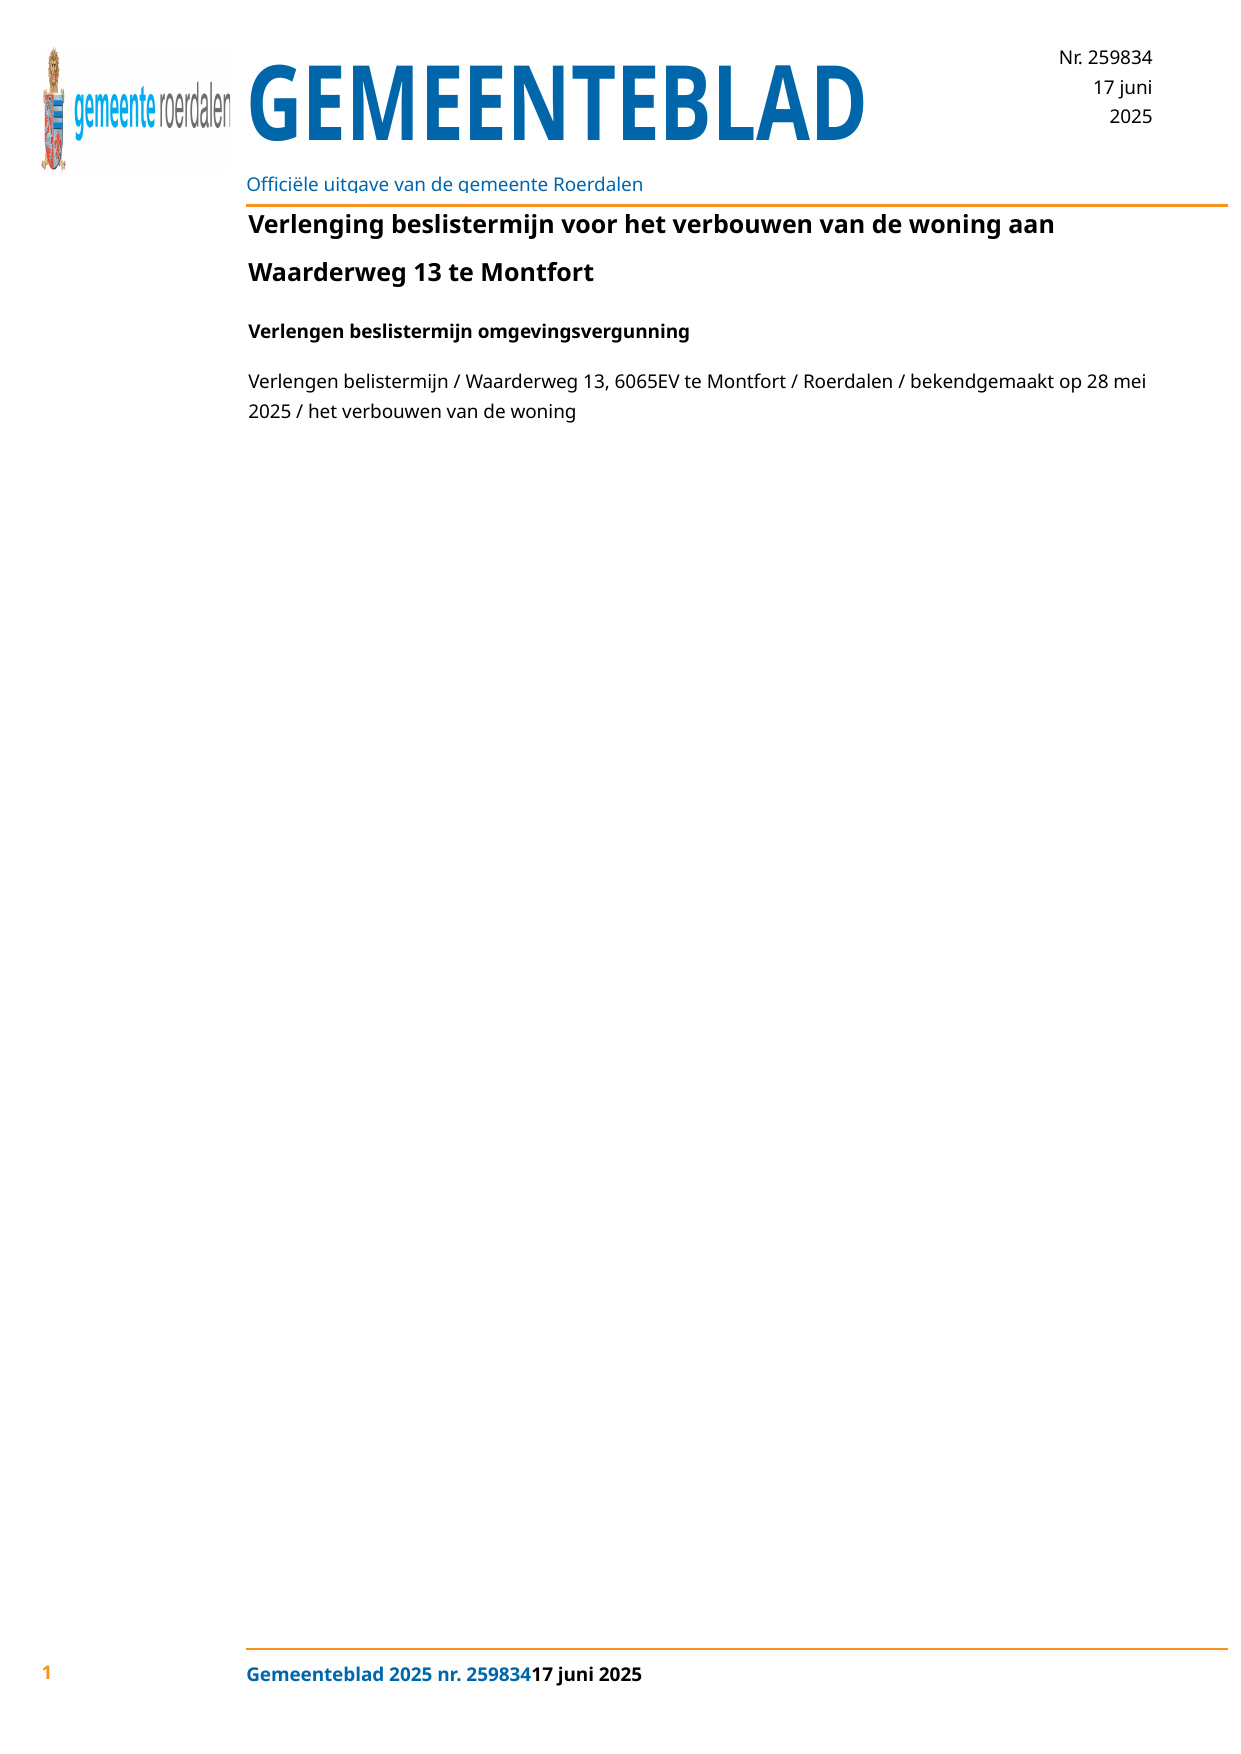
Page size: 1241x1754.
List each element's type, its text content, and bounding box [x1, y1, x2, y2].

picture [41, 47, 231, 172]
text Verlengen beslistermijn omgevingsvergunning [248, 318, 1152, 344]
text Verlenging beslistermijn voor het verbouwen van de woning aan Waarderweg 13 te Montfort [248, 207, 1152, 288]
text Verlengen belistermijn / Waarderweg 13, 6065EV te Montfort / Roerdalen / bekendgemaakt op 28 mei 2025 / het verbouwen van de woning [248, 368, 1152, 424]
